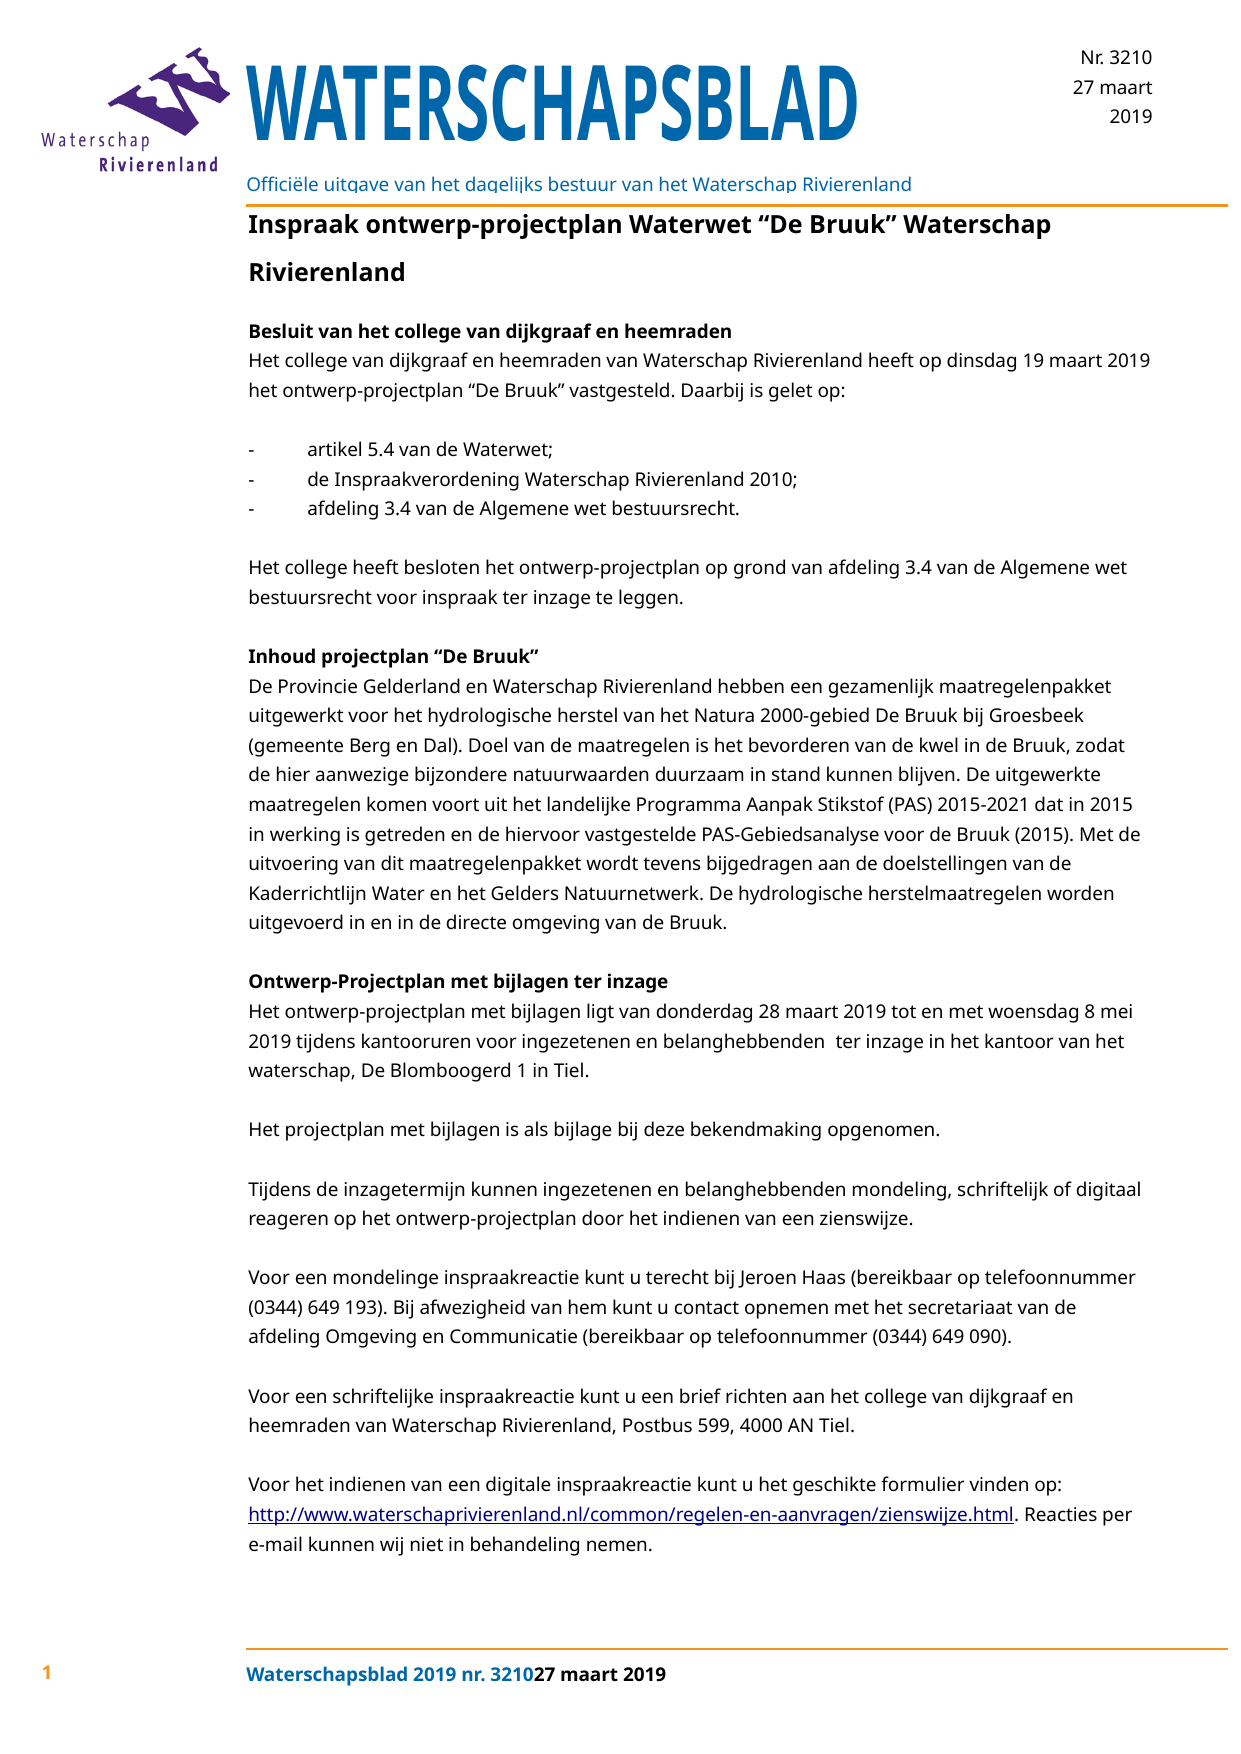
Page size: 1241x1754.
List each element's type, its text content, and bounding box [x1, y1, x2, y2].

text Besluit van het college van dijkgraaf en heemraden [248, 318, 1152, 344]
text Voor een mondelinge inspraakreactie kunt u terecht bij Jeroen Haas (bereikbaar op telefoonnummer (0344) 649 193). Bij afwezigheid van hem kunt u contact opnemen met het secretariaat van de afdeling Omgeving en Communicatie (bereikbaar op telefoonnummer (0344) 649 090). [248, 1264, 1152, 1349]
text Het ontwerp-projectplan met bijlagen ligt van donderdag 28 maart 2019 tot en met woensdag 8 mei 2019 tijdens kantooruren voor ingezetenen en belanghebbenden ter inzage in het kantoor van het waterschap, De Blomboogerd 1 in Tiel. [248, 998, 1152, 1083]
text Het college van dijkgraaf en heemraden van Waterschap Rivierenland heeft op dinsdag 19 maart 2019 het ontwerp-projectplan “De Bruuk” vastgesteld. Daarbij is gelet op: [248, 347, 1152, 403]
text Ontwerp-Projectplan met bijlagen ter inzage [248, 969, 1152, 994]
text Inhoud projectplan “De Bruuk” [248, 643, 1152, 669]
text Het projectplan met bijlagen is als bijlage bij deze bekendmaking opgenomen. [248, 1117, 1152, 1142]
text Inspraak ontwerp-projectplan Waterwet “De Bruuk” Waterschap Rivierenland [248, 207, 1152, 288]
text Het college heeft besloten het ontwerp-projectplan op grond van afdeling 3.4 van de Algemene wet bestuursrecht voor inspraak ter inzage te leggen. [248, 554, 1152, 610]
list afdeling 3.4 van de Algemene wet bestuursrecht. [248, 495, 1152, 521]
list de Inspraakverordening Waterschap Rivierenland 2010; [248, 466, 1152, 492]
text Voor een schriftelijke inspraakreactie kunt u een brief richten aan het college van dijkgraaf en heemraden van Waterschap Rivierenland, Postbus 599, 4000 AN Tiel. [248, 1383, 1152, 1438]
text Tijdens de inzagetermijn kunnen ingezetenen en belanghebbenden mondeling, schriftelijk of digitaal reageren op het ontwerp-projectplan door het indienen van een zienswijze. [248, 1176, 1152, 1231]
list artikel 5.4 van de Waterwet; [248, 436, 1152, 462]
picture [41, 47, 231, 172]
text De Provincie Gelderland en Waterschap Rivierenland hebben een gezamenlijk maatregelenpakket uitgewerkt voor het hydrologische herstel van het Natura 2000-gebied De Bruuk bij Groesbeek (gemeente Berg en Dal). Doel van de maatregelen is het bevorderen van de kwel in de Bruuk, zodat de hier aanwezige bijzondere natuurwaarden duurzaam in stand kunnen blijven. De uitgewerkte maatregelen komen voort uit het landelijke Programma Aanpak Stikstof (PAS) 2015-2021 dat in 2015 in werking is getreden en de hiervoor vastgestelde PAS-Gebiedsanalyse voor de Bruuk (2015). Met de uitvoering van dit maatregelenpakket wordt tevens bijgedragen aan de doelstellingen van de Kaderrichtlijn Water en het Gelders Natuurnetwerk. De hydrologische herstelmaatregelen worden uitgevoerd in en in de directe omgeving van de Bruuk. [248, 673, 1152, 935]
text Voor het indienen van een digitale inspraakreactie kunt u het geschikte formulier vinden op: http://www.waterschaprivierenland.nl/common/regelen-en-aanvragen/zienswijze.html. Reacties per e-mail kunnen wij niet in behandeling nemen. [248, 1472, 1152, 1557]
